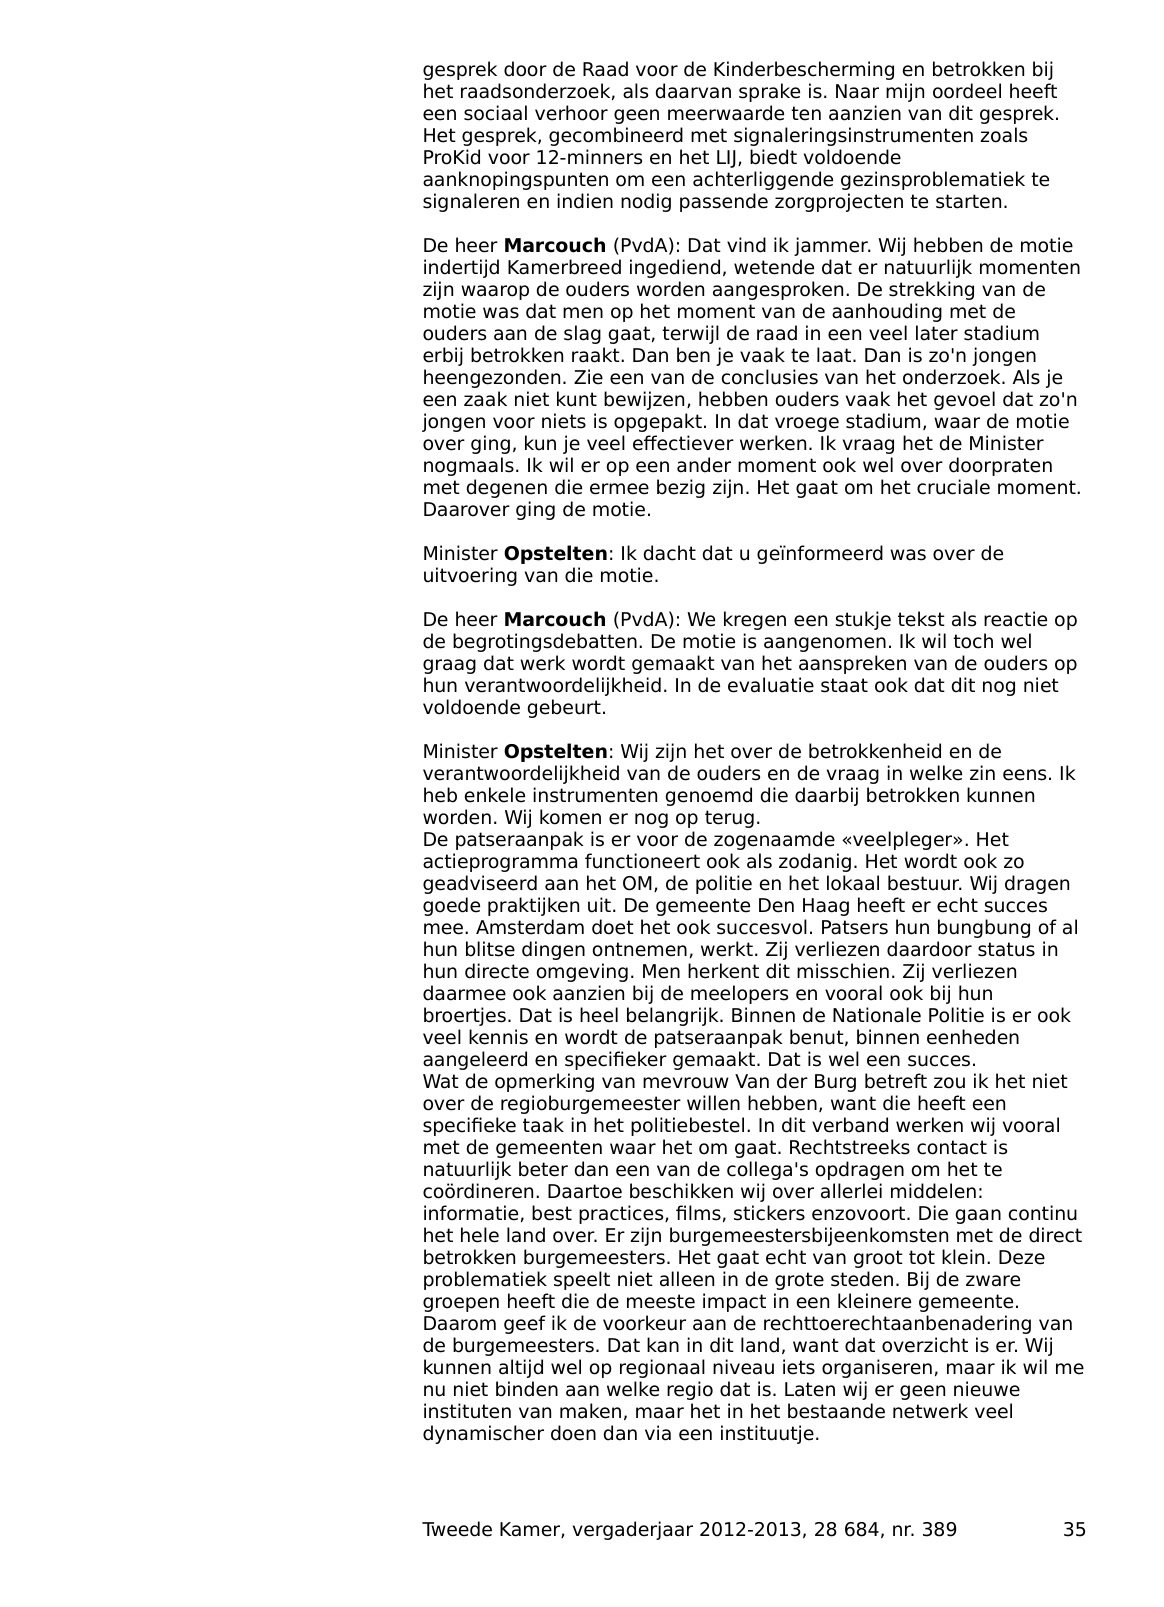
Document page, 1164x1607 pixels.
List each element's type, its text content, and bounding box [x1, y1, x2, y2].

text Minister Opstelten: Ik dacht dat u geïnformeerd was over de uitvoering van die motie. [422, 543, 1087, 587]
text De patseraanpak is er voor de zogenaamde «veelpleger». Het actieprogramma functioneert ook als zodanig. Het wordt ook zo geadviseerd aan het OM, de politie en het lokaal bestuur. Wij dragen goede praktijken uit. De gemeente Den Haag heeft er echt succes mee. Amsterdam doet het ook succesvol. Patsers hun bungbung of al hun blitse dingen ontnemen, werkt. Zij verliezen daardoor status in hun directe omgeving. Men herkent dit misschien. Zij verliezen daarmee ook aanzien bij de meelopers en vooral ook bij hun broertjes. Dat is heel belangrijk. Binnen de Nationale Politie is er ook veel kennis en wordt de patseraanpak benut, binnen eenheden aangeleerd en specifieker gemaakt. Dat is wel een succes. [422, 829, 1087, 1071]
text Minister Opstelten: Wij zijn het over de betrokkenheid en de verantwoordelijkheid van de ouders en de vraag in welke zin eens. Ik heb enkele instrumenten genoemd die daarbij betrokken kunnen worden. Wij komen er nog op terug. [422, 741, 1087, 829]
text De heer Marcouch (PvdA): We kregen een stukje tekst als reactie op de begrotingsdebatten. De motie is aangenomen. Ik wil toch wel graag dat werk wordt gemaakt van het aanspreken van de ouders op hun verantwoordelijkheid. In de evaluatie staat ook dat dit nog niet voldoende gebeurt. [422, 609, 1087, 719]
text gesprek door de Raad voor de Kinderbescherming en betrokken bij het raadsonderzoek, als daarvan sprake is. Naar mijn oordeel heeft een sociaal verhoor geen meerwaarde ten aanzien van dit gesprek. Het gesprek, gecombineerd met signaleringsinstrumenten zoals ProKid voor 12-minners en het LIJ, biedt voldoende aanknopingspunten om een achterliggende gezinsproblematiek te signaleren en indien nodig passende zorgprojecten te starten. [422, 59, 1087, 213]
text De heer Marcouch (PvdA): Dat vind ik jammer. Wij hebben de motie indertijd Kamerbreed ingediend, wetende dat er natuurlijk momenten zijn waarop de ouders worden aangesproken. De strekking van de motie was dat men op het moment van de aanhouding met de ouders aan de slag gaat, terwijl de raad in een veel later stadium erbij betrokken raakt. Dan ben je vaak te laat. Dan is zo'n jongen heengezonden. Zie een van de conclusies van het onderzoek. Als je een zaak niet kunt bewijzen, hebben ouders vaak het gevoel dat zo'n jongen voor niets is opgepakt. In dat vroege stadium, waar de motie over ging, kun je veel effectiever werken. Ik vraag het de Minister nogmaals. Ik wil er op een ander moment ook wel over doorpraten met degenen die ermee bezig zijn. Het gaat om het cruciale moment. Daarover ging de motie. [422, 235, 1087, 521]
text Wat de opmerking van mevrouw Van der Burg betreft zou ik het niet over de regioburgemeester willen hebben, want die heeft een specifieke taak in het politiebestel. In dit verband werken wij vooral met de gemeenten waar het om gaat. Rechtstreeks contact is natuurlijk beter dan een van de collega's opdragen om het te coördineren. Daartoe beschikken wij over allerlei middelen: informatie, best practices, films, stickers enzovoort. Die gaan continu het hele land over. Er zijn burgemeestersbijeenkomsten met de direct betrokken burgemeesters. Het gaat echt van groot tot klein. Deze problematiek speelt niet alleen in de grote steden. Bij de zware groepen heeft die de meeste impact in een kleinere gemeente. Daarom geef ik de voorkeur aan de rechttoerechtaanbenadering van de burgemeesters. Dat kan in dit land, want dat overzicht is er. Wij kunnen altijd wel op regionaal niveau iets organiseren, maar ik wil me nu niet binden aan welke regio dat is. Laten wij er geen nieuwe instituten van maken, maar het in het bestaande netwerk veel dynamischer doen dan via een instituutje. [422, 1071, 1087, 1444]
